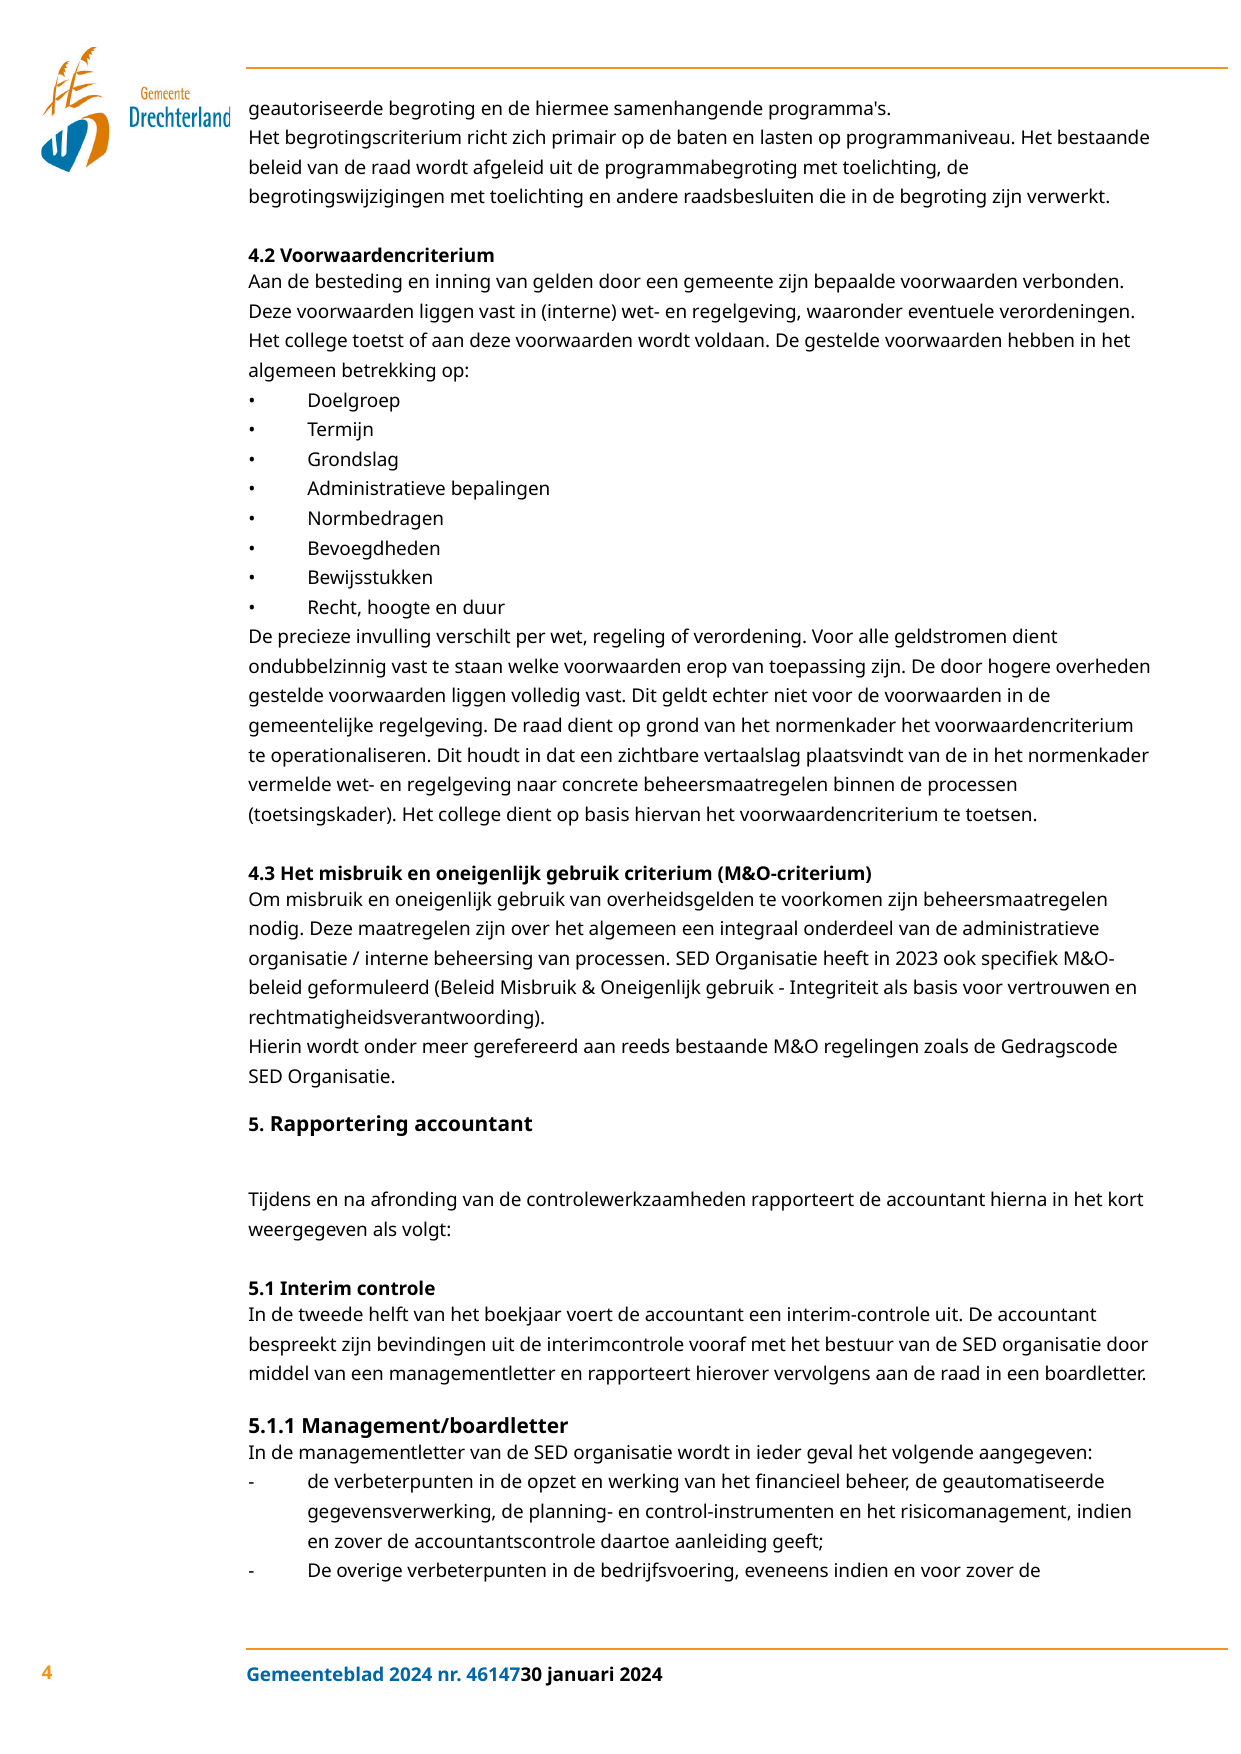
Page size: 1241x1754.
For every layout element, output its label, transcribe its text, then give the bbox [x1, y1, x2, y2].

list Administratieve bepalingen [248, 476, 1152, 501]
text Tijdens en na afronding van de controlewerkzaamheden rapporteert de accountant hierna in het kort weergegeven als volgt: [248, 1187, 1152, 1242]
list Grondslag [248, 446, 1152, 472]
text geautoriseerde begroting en de hiermee samenhangende programma's. [248, 95, 1152, 121]
text Hierin wordt onder meer gerefereerd aan reeds bestaande M&O regelingen zoals de Gedragscode SED Organisatie. [248, 1034, 1152, 1089]
text 5.1 Interim controle [248, 1275, 1152, 1301]
text Aan de besteding en inning van gelden door een gemeente zijn bepaalde voorwaarden verbonden. Deze voorwaarden liggen vast in (interne) wet- en regelgeving, waaronder eventuele verordeningen. Het college toetst of aan deze voorwaarden wordt voldaan. De gestelde voorwaarden hebben in het algemeen betrekking op: [248, 268, 1152, 383]
text De precieze invulling verschilt per wet, regeling of verordening. Voor alle geldstromen dient ondubbelzinnig vast te staan welke voorwaarden erop van toepassing zijn. De door hogere overheden gestelde voorwaarden liggen volledig vast. Dit geldt echter niet voor de voorwaarden in de gemeentelijke regelgeving. De raad dient op grond van het normenkader het voorwaardencriterium te operationaliseren. Dit houdt in dat een zichtbare vertaalslag plaatsvindt van de in het normenkader vermelde wet- en regelgeving naar concrete beheersmaatregelen binnen de processen (toetsingskader). Het college dient op basis hiervan het voorwaardencriterium te toetsen. [248, 623, 1152, 827]
list Recht, hoogte en duur [248, 594, 1152, 619]
list Bevoegdheden [248, 535, 1152, 560]
text 4.2 Voorwaardencriterium [248, 243, 1152, 268]
list Normbedragen [248, 505, 1152, 531]
text Het begrotingscriterium richt zich primair op de baten en lasten op programmaniveau. Het bestaande beleid van de raad wordt afgeleid uit de programmabegroting met toelichting, de begrotingswijzigingen met toelichting en andere raadsbesluiten die in de begroting zijn verwerkt. [248, 124, 1152, 209]
list De overige verbeterpunten in de bedrijfsvoering, eveneens indien en voor zover de [248, 1557, 1152, 1583]
list de verbeterpunten in de opzet en werking van het financieel beheer, de geautomatiseerde gegevensverwerking, de planning- en control-instrumenten en het risicomanagement, indien en zover de accountantscontrole daartoe aanleiding geeft; [248, 1469, 1152, 1554]
picture [41, 47, 231, 172]
text In de tweede helft van het boekjaar voert de accountant een interim-controle uit. De accountant bespreekt zijn bevindingen uit de interimcontrole vooraf met het bestuur van de SED organisatie door middel van een managementletter en rapporteert hierover vervolgens aan de raad in een boardletter. [248, 1301, 1152, 1386]
list Termijn [248, 416, 1152, 442]
text In de managementletter van de SED organisatie wordt in ieder geval het volgende aangegeven: [248, 1439, 1152, 1465]
text 4.3 Het misbruik en oneigenlijk gebruik criterium (M&O-criterium) [248, 860, 1152, 886]
picture [226, 115, 231, 124]
text Om misbruik en oneigenlijk gebruik van overheidsgelden te voorkomen zijn beheersmaatregelen nodig. Deze maatregelen zijn over het algemeen een integraal onderdeel van de administratieve organisatie / interne beheersing van processen. SED Organisatie heeft in 2023 ook specifiek M&O-beleid geformuleerd (Beleid Misbruik & Oneigenlijk gebruik - Integriteit als basis voor vertrouwen en rechtmatigheidsverantwoording). [248, 886, 1152, 1030]
list Bewijsstukken [248, 564, 1152, 590]
text 5.1.1 Management/boardletter [248, 1411, 1152, 1439]
list Doelgroep [248, 387, 1152, 412]
text 5. Rapportering accountant [248, 1109, 1152, 1137]
picture [41, 158, 64, 172]
